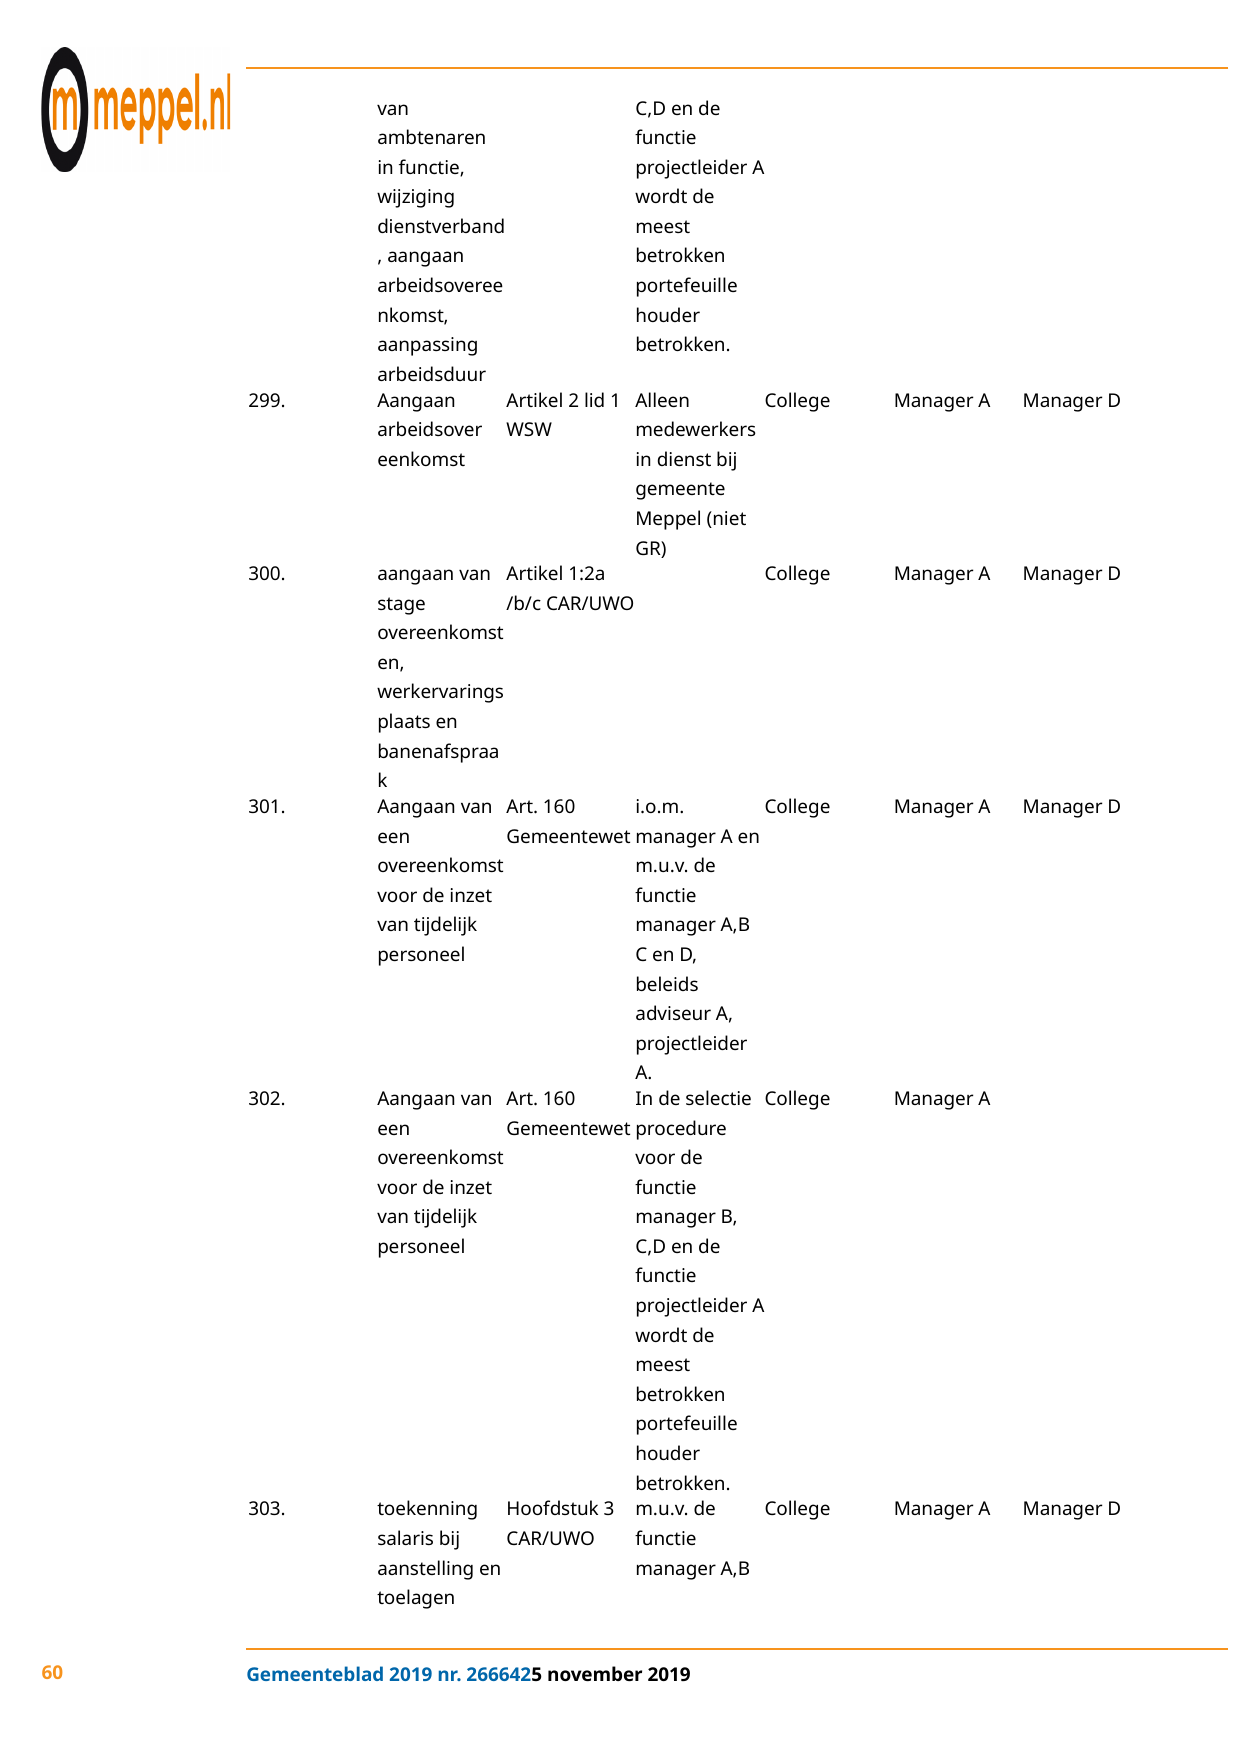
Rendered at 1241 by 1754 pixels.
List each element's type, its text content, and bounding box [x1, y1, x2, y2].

table_cell 300. [248, 560, 377, 793]
table_cell Manager A [894, 560, 1022, 793]
table_cell Aangaan van een overeenkomst voor de inzet van tijdelijk personeel [377, 1085, 506, 1496]
table_cell College [764, 560, 893, 793]
table_cell Aangaan van een overeenkomst voor de inzet van tijdelijk personeel [377, 793, 506, 1085]
table_cell Manager D [1023, 793, 1152, 1085]
table_cell Manager D [1023, 387, 1152, 560]
table_cell 301. [248, 793, 377, 1085]
table_cell Manager A [894, 793, 1022, 1085]
table_cell Art. 160 Gemeentewet [506, 793, 635, 1085]
table_cell Manager A [894, 1085, 1022, 1496]
table_cell Manager A [894, 387, 1022, 560]
table_cell 303. [248, 1496, 377, 1610]
table_cell [894, 95, 1022, 387]
table_cell College [764, 387, 893, 560]
table_cell van ambtenaren in functie, wijziging dienstverband, aangaan arbeidsovereenkomst, aanpassing arbeidsduur [377, 95, 506, 387]
table_cell Art. 160 Gemeentewet [506, 1085, 635, 1496]
table_cell Artikel 1:2a /b/c CAR/UWO [506, 560, 635, 793]
table_cell toekenning salaris bij aanstelling en toelagen [377, 1496, 506, 1610]
table_cell [764, 95, 893, 387]
table_cell In de selectie procedure voor de functie manager B, C,D en de functie projectleider A wordt de meest betrokken portefeuille houder betrokken. [635, 1085, 764, 1496]
table_cell Alleen medewerkers in dienst bij gemeente Meppel (niet GR) [635, 387, 764, 560]
table_cell aangaan van stage overeenkomsten, werkervaringsplaats en banenafspraak [377, 560, 506, 793]
table_cell Hoofdstuk 3 CAR/UWO [506, 1496, 635, 1610]
table_cell C,D en de functie projectleider A wordt de meest betrokken portefeuille houder betrokken. [635, 95, 764, 387]
table_cell College [764, 1085, 893, 1496]
table_cell College [764, 1496, 893, 1610]
table_cell Aangaan arbeidsover eenkomst [377, 387, 506, 560]
table_cell 302. [248, 1085, 377, 1496]
table_cell College [764, 793, 893, 1085]
table_cell i.o.m. manager A en m.u.v. de functie manager A,B C en D, beleids adviseur A, projectleider A. [635, 793, 764, 1085]
table_cell Manager D [1023, 1496, 1152, 1610]
table_cell m.u.v. de functie manager A,B [635, 1496, 764, 1610]
table_cell Artikel 2 lid 1 WSW [506, 387, 635, 560]
table_cell Manager D [1023, 560, 1152, 793]
table_cell 299. [248, 387, 377, 560]
table_cell Manager A [894, 1496, 1022, 1610]
table_cell [635, 560, 764, 793]
picture [41, 47, 231, 172]
table_cell [248, 95, 377, 387]
table_cell [1023, 1085, 1152, 1496]
table_cell [1023, 95, 1152, 387]
table_cell [506, 95, 635, 387]
